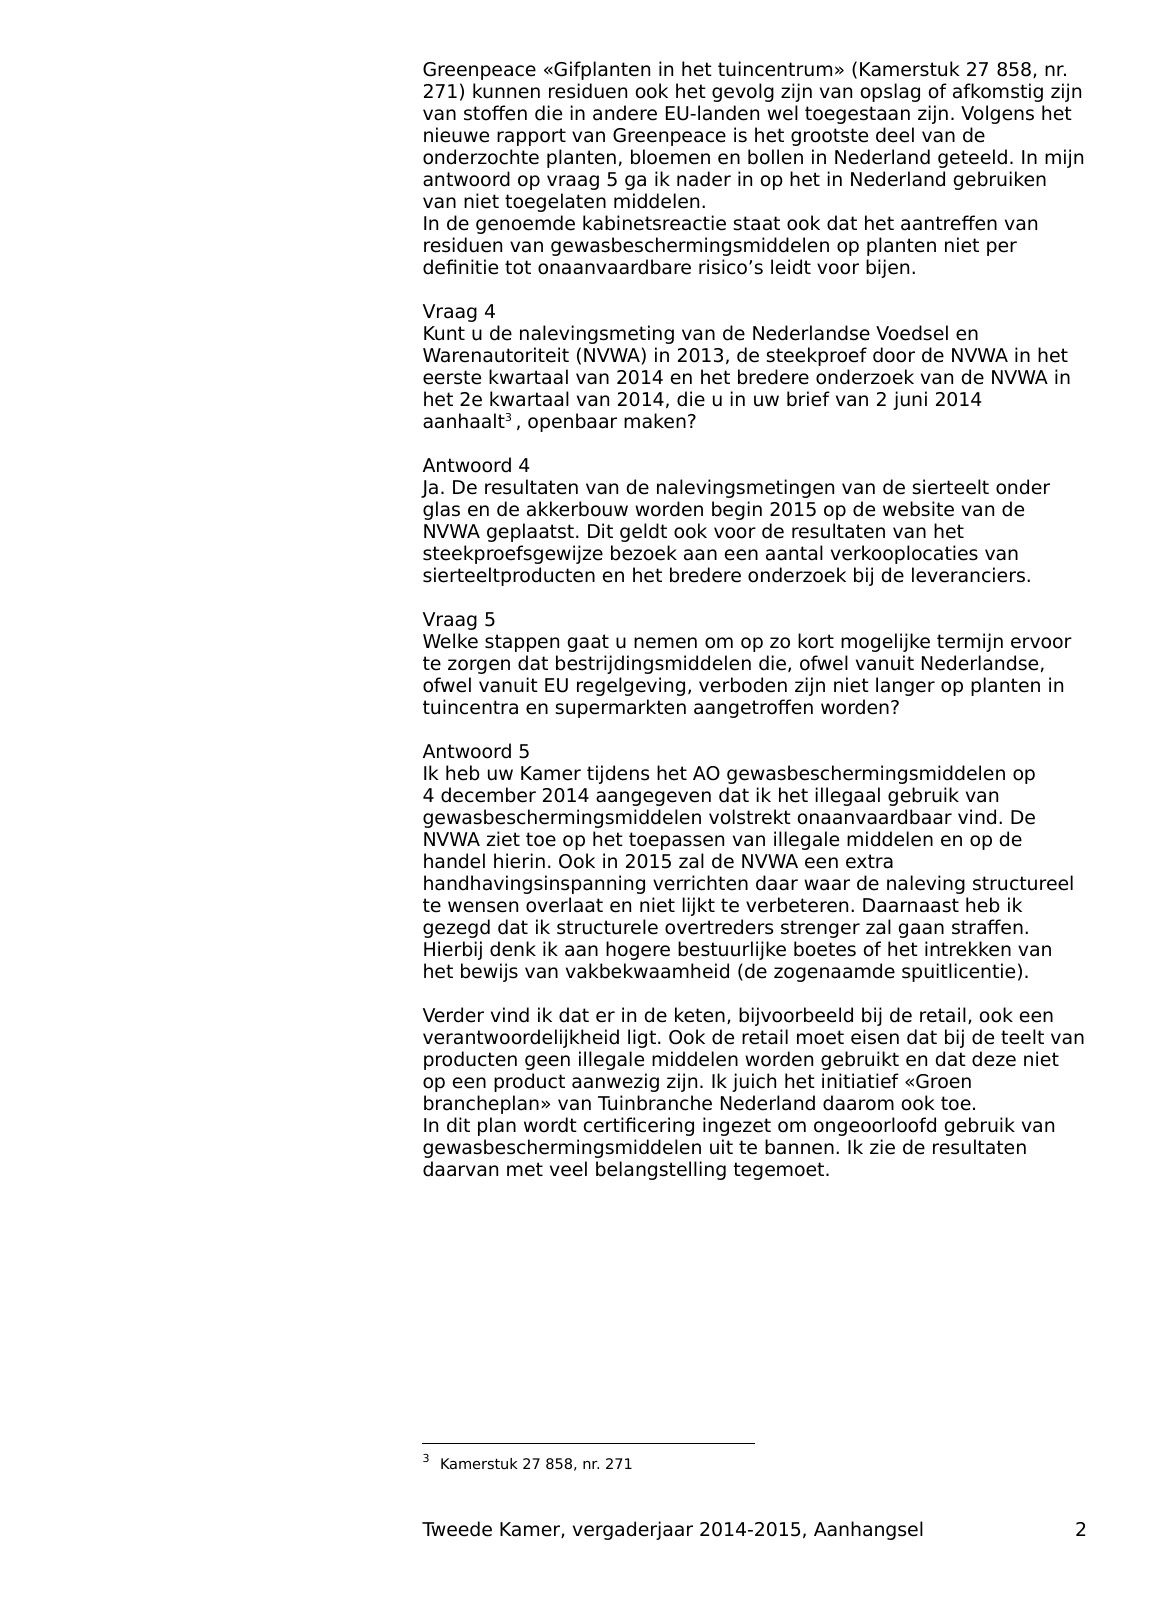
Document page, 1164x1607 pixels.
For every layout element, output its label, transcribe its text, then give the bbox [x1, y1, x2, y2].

text In dit plan wordt certificering ingezet om ongeoorloofd gebruik van gewasbeschermingsmiddelen uit te bannen. Ik zie de resultaten daarvan met veel belangstelling tegemoet. [422, 1115, 1087, 1181]
text Antwoord 5 [422, 741, 1087, 763]
text Ja. De resultaten van de nalevingsmetingen van de sierteelt onder glas en de akkerbouw worden begin 2015 op de website van de NVWA geplaatst. Dit geldt ook voor de resultaten van het steekproefsgewijze bezoek aan een aantal verkooplocaties van sierteeltproducten en het bredere onderzoek bij de leveranciers. [422, 477, 1087, 587]
text Antwoord 4 [422, 455, 1087, 477]
text Welke stappen gaat u nemen om op zo kort mogelijke termijn ervoor te zorgen dat bestrijdingsmiddelen die, ofwel vanuit Nederlandse, ofwel vanuit EU regelgeving, verboden zijn niet langer op planten in tuincentra en supermarkten aangetroffen worden? [422, 631, 1087, 719]
text Ik heb uw Kamer tijdens het AO gewasbeschermingsmiddelen op 4 december 2014 aangegeven dat ik het illegaal gebruik van gewasbeschermingsmiddelen volstrekt onaanvaardbaar vind. De NVWA ziet toe op het toepassen van illegale middelen en op de handel hierin. Ook in 2015 zal de NVWA een extra handhavingsinspanning verrichten daar waar de naleving structureel te wensen overlaat en niet lijkt te verbeteren. Daarnaast heb ik gezegd dat ik structurele overtreders strenger zal gaan straffen. Hierbij denk ik aan hogere bestuurlijke boetes of het intrekken van het bewijs van vakbekwaamheid (de zogenaamde spuitlicentie). [422, 763, 1087, 983]
text Kamerstuk 27 858, nr. 271 [422, 1452, 1087, 1474]
text Vraag 5 [422, 609, 1087, 631]
text Kunt u de nalevingsmeting van de Nederlandse Voedsel en Warenautoriteit (NVWA) in 2013, de steekproef door de NVWA in het eerste kwartaal van 2014 en het bredere onderzoek van de NVWA in het 2e kwartaal van 2014, die u in uw brief van 2 juni 2014 aanhaalt, openbaar maken? [422, 323, 1087, 433]
text In de genoemde kabinetsreactie staat ook dat het aantreffen van residuen van gewasbeschermingsmiddelen op planten niet per definitie tot onaanvaardbare risico’s leidt voor bijen. [422, 213, 1087, 279]
text Vraag 4 [422, 301, 1087, 323]
text Greenpeace «Gifplanten in het tuincentrum» (Kamerstuk 27 858, nr. 271) kunnen residuen ook het gevolg zijn van opslag of afkomstig zijn van stoffen die in andere EU-landen wel toegestaan zijn. Volgens het nieuwe rapport van Greenpeace is het grootste deel van de onderzochte planten, bloemen en bollen in Nederland geteeld. In mijn antwoord op vraag 5 ga ik nader in op het in Nederland gebruiken van niet toegelaten middelen. [422, 59, 1087, 213]
text Verder vind ik dat er in de keten, bijvoorbeeld bij de retail, ook een verantwoordelijkheid ligt. Ook de retail moet eisen dat bij de teelt van producten geen illegale middelen worden gebruikt en dat deze niet op een product aanwezig zijn. Ik juich het initiatief «Groen brancheplan» van Tuinbranche Nederland daarom ook toe. [422, 1005, 1087, 1115]
